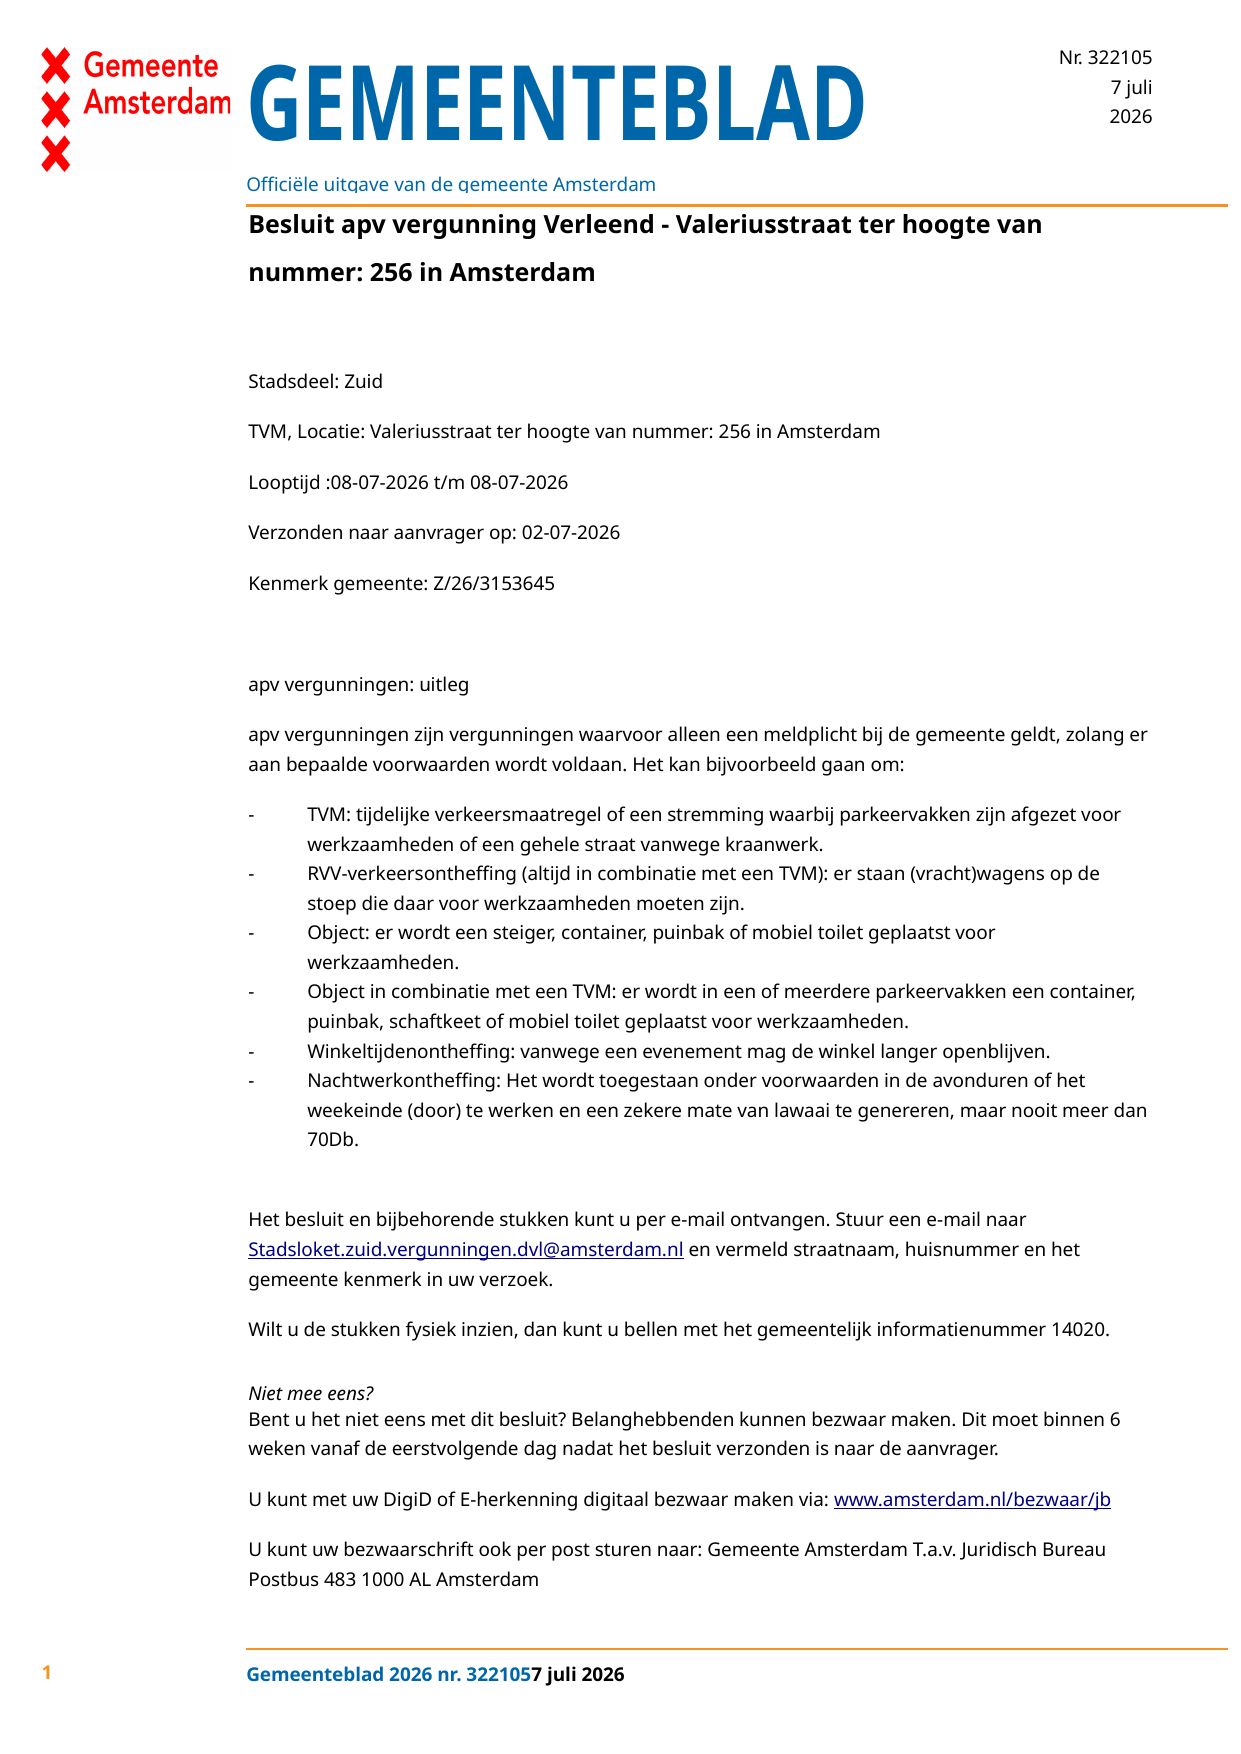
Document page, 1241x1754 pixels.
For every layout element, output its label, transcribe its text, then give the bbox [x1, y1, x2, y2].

text Kenmerk gemeente: Z/26/3153645 [248, 570, 1152, 596]
list Object in combinatie met een TVM: er wordt in een of meerdere parkeervakken een container, puinbak, schaftkeet of mobiel toilet geplaatst voor werkzaamheden. [248, 979, 1152, 1034]
list Winkeltijdenontheffing: vanwege een evenement mag de winkel langer openblijven. [248, 1038, 1152, 1064]
text Het besluit en bijbehorende stukken kunt u per e-mail ontvangen. Stuur een e-mail naar Stadsloket.zuid.vergunningen.dvl@amsterdam.nl en vermeld straatnaam, huisnummer en het gemeente kenmerk in uw verzoek. [248, 1207, 1152, 1292]
text U kunt met uw DigiD of E-herkenning digitaal bezwaar maken via: www.amsterdam.nl/bezwaar/jb [248, 1486, 1152, 1512]
text Looptijd :08-07-2026 t/m 08-07-2026 [248, 469, 1152, 495]
list RVV-verkeersontheffing (altijd in combinatie met een TVM): er staan (vracht)wagens op de stoep die daar voor werkzaamheden moeten zijn. [248, 860, 1152, 916]
picture [41, 47, 231, 172]
text Wilt u de stukken fysiek inzien, dan kunt u bellen met het gemeentelijk informatienummer 14020. [248, 1316, 1152, 1342]
list Nachtwerkontheffing: Het wordt toegestaan onder voorwaarden in de avonduren of het weekeinde (door) te werken en een zekere mate van lawaai te genereren, maar nooit meer dan 70Db. [248, 1067, 1152, 1152]
text Verzonden naar aanvrager op: 02-07-2026 [248, 519, 1152, 545]
text Niet mee eens? [248, 1380, 1152, 1406]
text apv vergunningen: uitleg [248, 671, 1152, 697]
list Object: er wordt een steiger, container, puinbak of mobiel toilet geplaatst voor werkzaamheden. [248, 919, 1152, 975]
text TVM, Locatie: Valeriusstraat ter hoogte van nummer: 256 in Amsterdam [248, 419, 1152, 444]
text apv vergunningen zijn vergunningen waarvoor alleen een meldplicht bij de gemeente geldt, zolang er aan bepaalde voorwaarden wordt voldaan. Het kan bijvoorbeeld gaan om: [248, 721, 1152, 777]
text Stadsdeel: Zuid [248, 368, 1152, 394]
text U kunt uw bezwaarschrift ook per post sturen naar: Gemeente Amsterdam T.a.v. Juridisch Bureau Postbus 483 1000 AL Amsterdam [248, 1536, 1152, 1592]
text Besluit apv vergunning Verleend - Valeriusstraat ter hoogte van nummer: 256 in Amsterdam [248, 207, 1152, 288]
text Bent u het niet eens met dit besluit? Belanghebbenden kunnen bezwaar maken. Dit moet binnen 6 weken vanaf de eerstvolgende dag nadat het besluit verzonden is naar de aanvrager. [248, 1406, 1152, 1461]
list TVM: tijdelijke verkeersmaatregel of een stremming waarbij parkeervakken zijn afgezet voor werkzaamheden of een gehele straat vanwege kraanwerk. [248, 801, 1152, 857]
